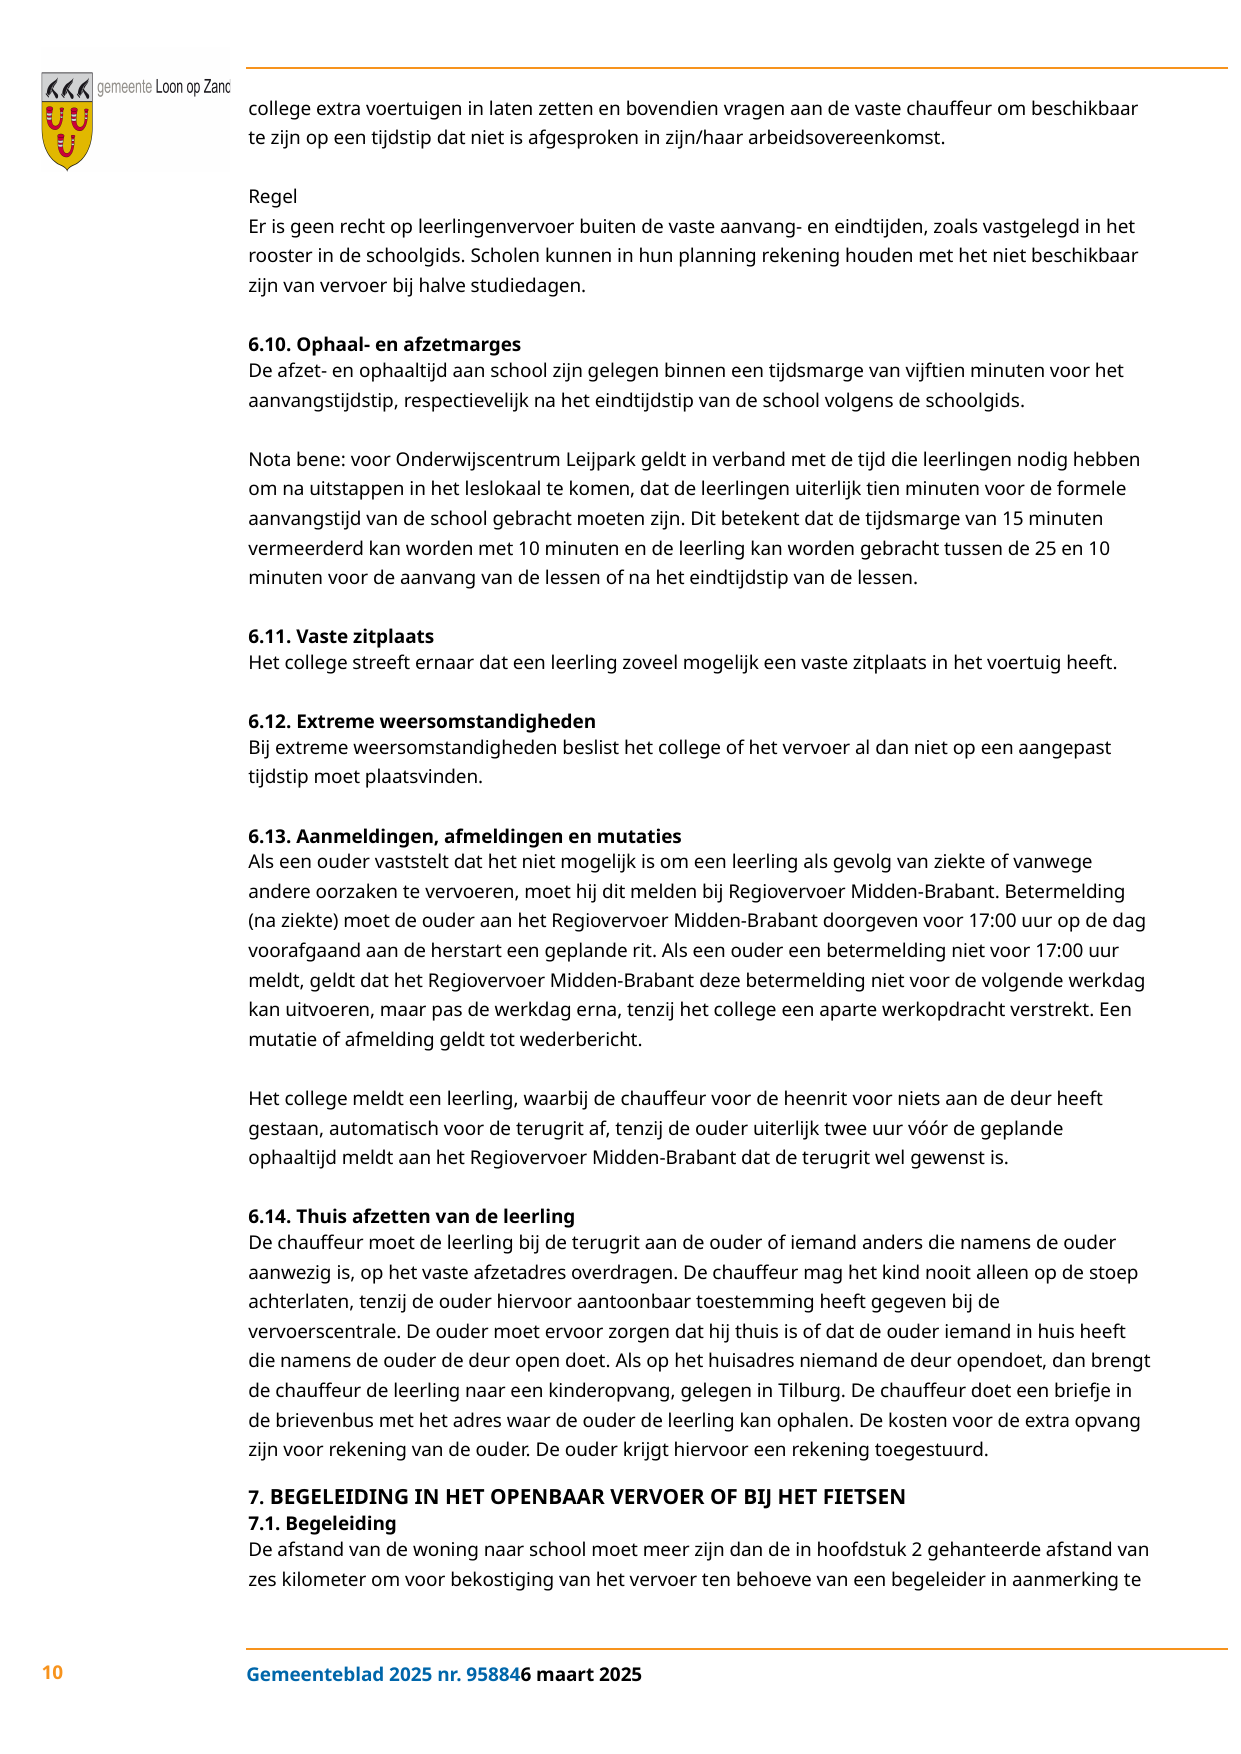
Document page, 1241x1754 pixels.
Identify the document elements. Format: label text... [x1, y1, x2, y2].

text 6.11. Vaste zitplaats [248, 623, 1152, 649]
text 6.12. Extreme weersomstandigheden [248, 708, 1152, 734]
text college extra voertuigen in laten zetten en bovendien vragen aan de vaste chauffeur om beschikbaar te zijn op een tijdstip dat niet is afgesproken in zijn/haar arbeidsovereenkomst. [248, 95, 1152, 150]
picture [41, 47, 231, 172]
text Nota bene: voor Onderwijscentrum Leijpark geldt in verband met de tijd die leerlingen nodig hebben om na uitstappen in het leslokaal te komen, dat de leerlingen uiterlijk tien minuten voor de formele aanvangstijd van de school gebracht moeten zijn. Dit betekent dat de tijdsmarge van 15 minuten vermeerderd kan worden met 10 minuten en de leerling kan worden gebracht tussen de 25 en 10 minuten voor de aanvang van de lessen of na het eindtijdstip van de lessen. [248, 446, 1152, 590]
text De afzet- en ophaaltijd aan school zijn gelegen binnen een tijdsmarge van vijftien minuten voor het aanvangstijdstip, respectievelijk na het eindtijdstip van de school volgens de schoolgids. [248, 357, 1152, 412]
text De chauffeur moet de leerling bij de terugrit aan de ouder of iemand anders die namens de ouder aanwezig is, op het vaste afzetadres overdragen. De chauffeur mag het kind nooit alleen op de stoep achterlaten, tenzij de ouder hiervoor aantoonbaar toestemming heeft gegeven bij de vervoerscentrale. De ouder moet ervoor zorgen dat hij thuis is of dat de ouder iemand in huis heeft die namens de ouder de deur open doet. Als op het huisadres niemand de deur opendoet, dan brengt de chauffeur de leerling naar een kinderopvang, gelegen in Tilburg. De chauffeur doet een briefje in de brievenbus met het adres waar de ouder de leerling kan ophalen. De kosten voor de extra opvang zijn voor rekening van de ouder. De ouder krijgt hiervoor een rekening toegestuurd. [248, 1229, 1152, 1462]
text Bij extreme weersomstandigheden beslist het college of het vervoer al dan niet op een aangepast tijdstip moet plaatsvinden. [248, 734, 1152, 789]
text Het college streeft ernaar dat een leerling zoveel mogelijk een vaste zitplaats in het voertuig heeft. [248, 649, 1152, 675]
text Regel [248, 183, 1152, 209]
text Het college meldt een leerling, waarbij de chauffeur voor de heenrit voor niets aan de deur heeft gestaan, automatisch voor de terugrit af, tenzij de ouder uiterlijk twee uur vóór de geplande ophaaltijd meldt aan het Regiovervoer Midden-Brabant dat de terugrit wel gewenst is. [248, 1085, 1152, 1170]
text 6.10. Ophaal- en afzetmarges [248, 331, 1152, 357]
text 7.1. Begeleiding [248, 1510, 1152, 1536]
text Er is geen recht op leerlingenvervoer buiten de vaste aanvang- en eindtijden, zoals vastgelegd in het rooster in de schoolgids. Scholen kunnen in hun planning rekening houden met het niet beschikbaar zijn van vervoer bij halve studiedagen. [248, 213, 1152, 298]
text De afstand van de woning naar school moet meer zijn dan de in hoofdstuk 2 gehanteerde afstand van zes kilometer om voor bekostiging van het vervoer ten behoeve van een begeleider in aanmerking te [248, 1536, 1152, 1591]
text Als een ouder vaststelt dat het niet mogelijk is om een leerling als gevolg van ziekte of vanwege andere oorzaken te vervoeren, moet hij dit melden bij Regiovervoer Midden-Brabant. Betermelding (na ziekte) moet de ouder aan het Regiovervoer Midden-Brabant doorgeven voor 17:00 uur op de dag voorafgaand aan de herstart een geplande rit. Als een ouder een betermelding niet voor 17:00 uur meldt, geldt dat het Regiovervoer Midden-Brabant deze betermelding niet voor de volgende werkdag kan uitvoeren, maar pas de werkdag erna, tenzij het college een aparte werkopdracht verstrekt. Een mutatie of afmelding geldt tot wederbericht. [248, 848, 1152, 1052]
text 6.14. Thuis afzetten van de leerling [248, 1203, 1152, 1229]
text 6.13. Aanmeldingen, afmeldingen en mutaties [248, 823, 1152, 848]
text 7. BEGELEIDING IN HET OPENBAAR VERVOER OF BIJ HET FIETSEN [248, 1482, 1152, 1510]
